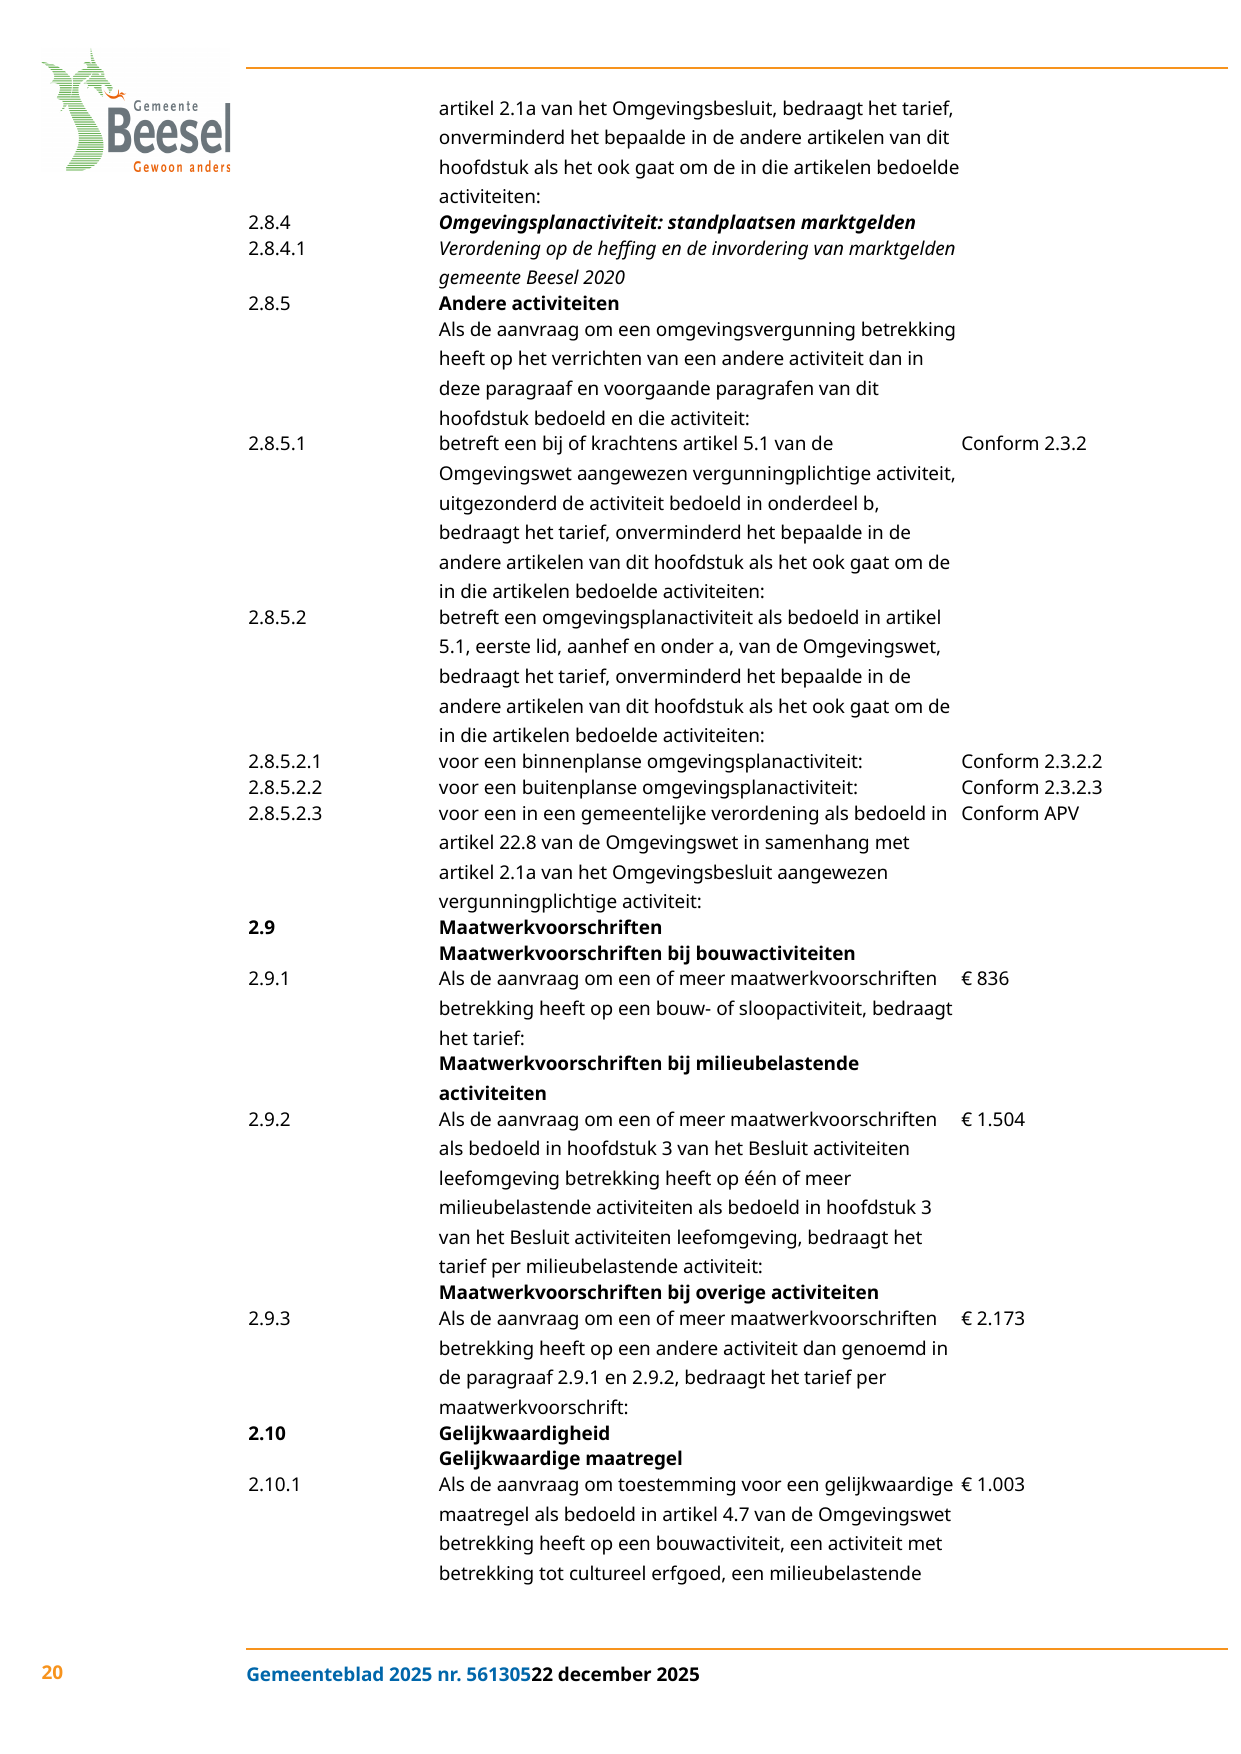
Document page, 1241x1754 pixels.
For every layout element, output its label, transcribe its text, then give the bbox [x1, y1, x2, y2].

table_cell Maatwerkvoorschriften bij milieubelastende activiteiten [439, 1051, 961, 1106]
table_cell [961, 1051, 1152, 1106]
table_cell Als de aanvraag om toestemming voor een gelijkwaardige maatregel als bedoeld in artikel 4.7 van de Omgevingswet betrekking heeft op een bouwactiviteit, een activiteit met betrekking tot cultureel erfgoed, een milieubelastende [439, 1471, 961, 1586]
table_cell 2.9.3 [248, 1305, 439, 1420]
table_cell Andere activiteiten [439, 290, 961, 316]
table_cell [961, 604, 1152, 748]
picture [41, 47, 231, 172]
table_cell Gelijkwaardigheid [439, 1420, 961, 1445]
table_cell [961, 209, 1152, 235]
table_cell [248, 1051, 439, 1106]
table_cell € 1.003 [961, 1471, 1152, 1586]
table_cell Verordening op de heffing en de invordering van marktgelden gemeente Beesel 2020 [439, 235, 961, 290]
table_cell 2.8.5.2.3 [248, 800, 439, 914]
table_cell [248, 940, 439, 966]
table_cell [961, 316, 1152, 431]
table_cell artikel 2.1a van het Omgevingsbesluit, bedraagt het tarief, onverminderd het bepaalde in de andere artikelen van dit hoofdstuk als het ook gaat om de in die artikelen bedoelde activiteiten: [439, 95, 961, 209]
table_cell [961, 1445, 1152, 1471]
table_cell Gelijkwaardige maatregel [439, 1445, 961, 1471]
table_cell 2.8.5.2.1 [248, 748, 439, 774]
table_cell voor een binnenplanse omgevingsplanactiviteit: [439, 748, 961, 774]
table_cell 2.10.1 [248, 1471, 439, 1586]
table_cell voor een in een gemeentelijke verordening als bedoeld in artikel 22.8 van de Omgevingswet in samenhang met artikel 2.1a van het Omgevingsbesluit aangewezen vergunningplichtige activiteit: [439, 800, 961, 914]
table_cell € 2.173 [961, 1305, 1152, 1420]
table_cell 2.8.4 [248, 209, 439, 235]
table_cell Als de aanvraag om een omgevingsvergunning betrekking heeft op het verrichten van een andere activiteit dan in deze paragraaf en voorgaande paragrafen van dit hoofdstuk bedoeld en die activiteit: [439, 316, 961, 431]
table_cell 2.10 [248, 1420, 439, 1445]
table_cell 2.9.2 [248, 1106, 439, 1279]
table_cell [961, 235, 1152, 290]
table_cell 2.8.5.1 [248, 431, 439, 604]
table_cell € 1.504 [961, 1106, 1152, 1279]
table_cell Als de aanvraag om een of meer maatwerkvoorschriften als bedoeld in hoofdstuk 3 van het Besluit activiteiten leefomgeving betrekking heeft op één of meer milieubelastende activiteiten als bedoeld in hoofdstuk 3 van het Besluit activiteiten leefomgeving, bedraagt het tarief per milieubelastende activiteit: [439, 1106, 961, 1279]
table_cell Maatwerkvoorschriften [439, 914, 961, 940]
table_cell [961, 914, 1152, 940]
table_cell 2.8.4.1 [248, 235, 439, 290]
table_cell Maatwerkvoorschriften bij overige activiteiten [439, 1280, 961, 1305]
table_cell Conform 2.3.2 [961, 431, 1152, 604]
table_cell [248, 1280, 439, 1305]
table_cell [961, 1420, 1152, 1445]
table_cell Conform 2.3.2.2 [961, 748, 1152, 774]
table_cell [961, 290, 1152, 316]
table_cell Als de aanvraag om een of meer maatwerkvoorschriften betrekking heeft op een bouw- of sloopactiviteit, bedraagt het tarief: [439, 966, 961, 1051]
table_cell [961, 1280, 1152, 1305]
table_cell voor een buitenplanse omgevingsplanactiviteit: [439, 774, 961, 800]
table_cell [961, 95, 1152, 209]
table_cell Omgevingsplanactiviteit: standplaatsen marktgelden [439, 209, 961, 235]
table_cell 2.8.5.2.2 [248, 774, 439, 800]
table_cell 2.9.1 [248, 966, 439, 1051]
table_cell betreft een omgevingsplanactiviteit als bedoeld in artikel 5.1, eerste lid, aanhef en onder a, van de Omgevingswet, bedraagt het tarief, onverminderd het bepaalde in de andere artikelen van dit hoofdstuk als het ook gaat om de in die artikelen bedoelde activiteiten: [439, 604, 961, 748]
table_cell Als de aanvraag om een of meer maatwerkvoorschriften betrekking heeft op een andere activiteit dan genoemd in de paragraaf 2.9.1 en 2.9.2, bedraagt het tarief per maatwerkvoorschrift: [439, 1305, 961, 1420]
table_cell [248, 95, 439, 209]
table_cell Conform 2.3.2.3 [961, 774, 1152, 800]
table_cell 2.9 [248, 914, 439, 940]
table_cell Conform APV [961, 800, 1152, 914]
table_cell [961, 940, 1152, 966]
table_cell Maatwerkvoorschriften bij bouwactiviteiten [439, 940, 961, 966]
table_cell 2.8.5 [248, 290, 439, 316]
table_cell [248, 316, 439, 431]
table_cell betreft een bij of krachtens artikel 5.1 van de Omgevingswet aangewezen vergunningplichtige activiteit, uitgezonderd de activiteit bedoeld in onderdeel b, bedraagt het tarief, onverminderd het bepaalde in de andere artikelen van dit hoofdstuk als het ook gaat om de in die artikelen bedoelde activiteiten: [439, 431, 961, 604]
table_cell 2.8.5.2 [248, 604, 439, 748]
table_cell [248, 1445, 439, 1471]
table_cell € 836 [961, 966, 1152, 1051]
